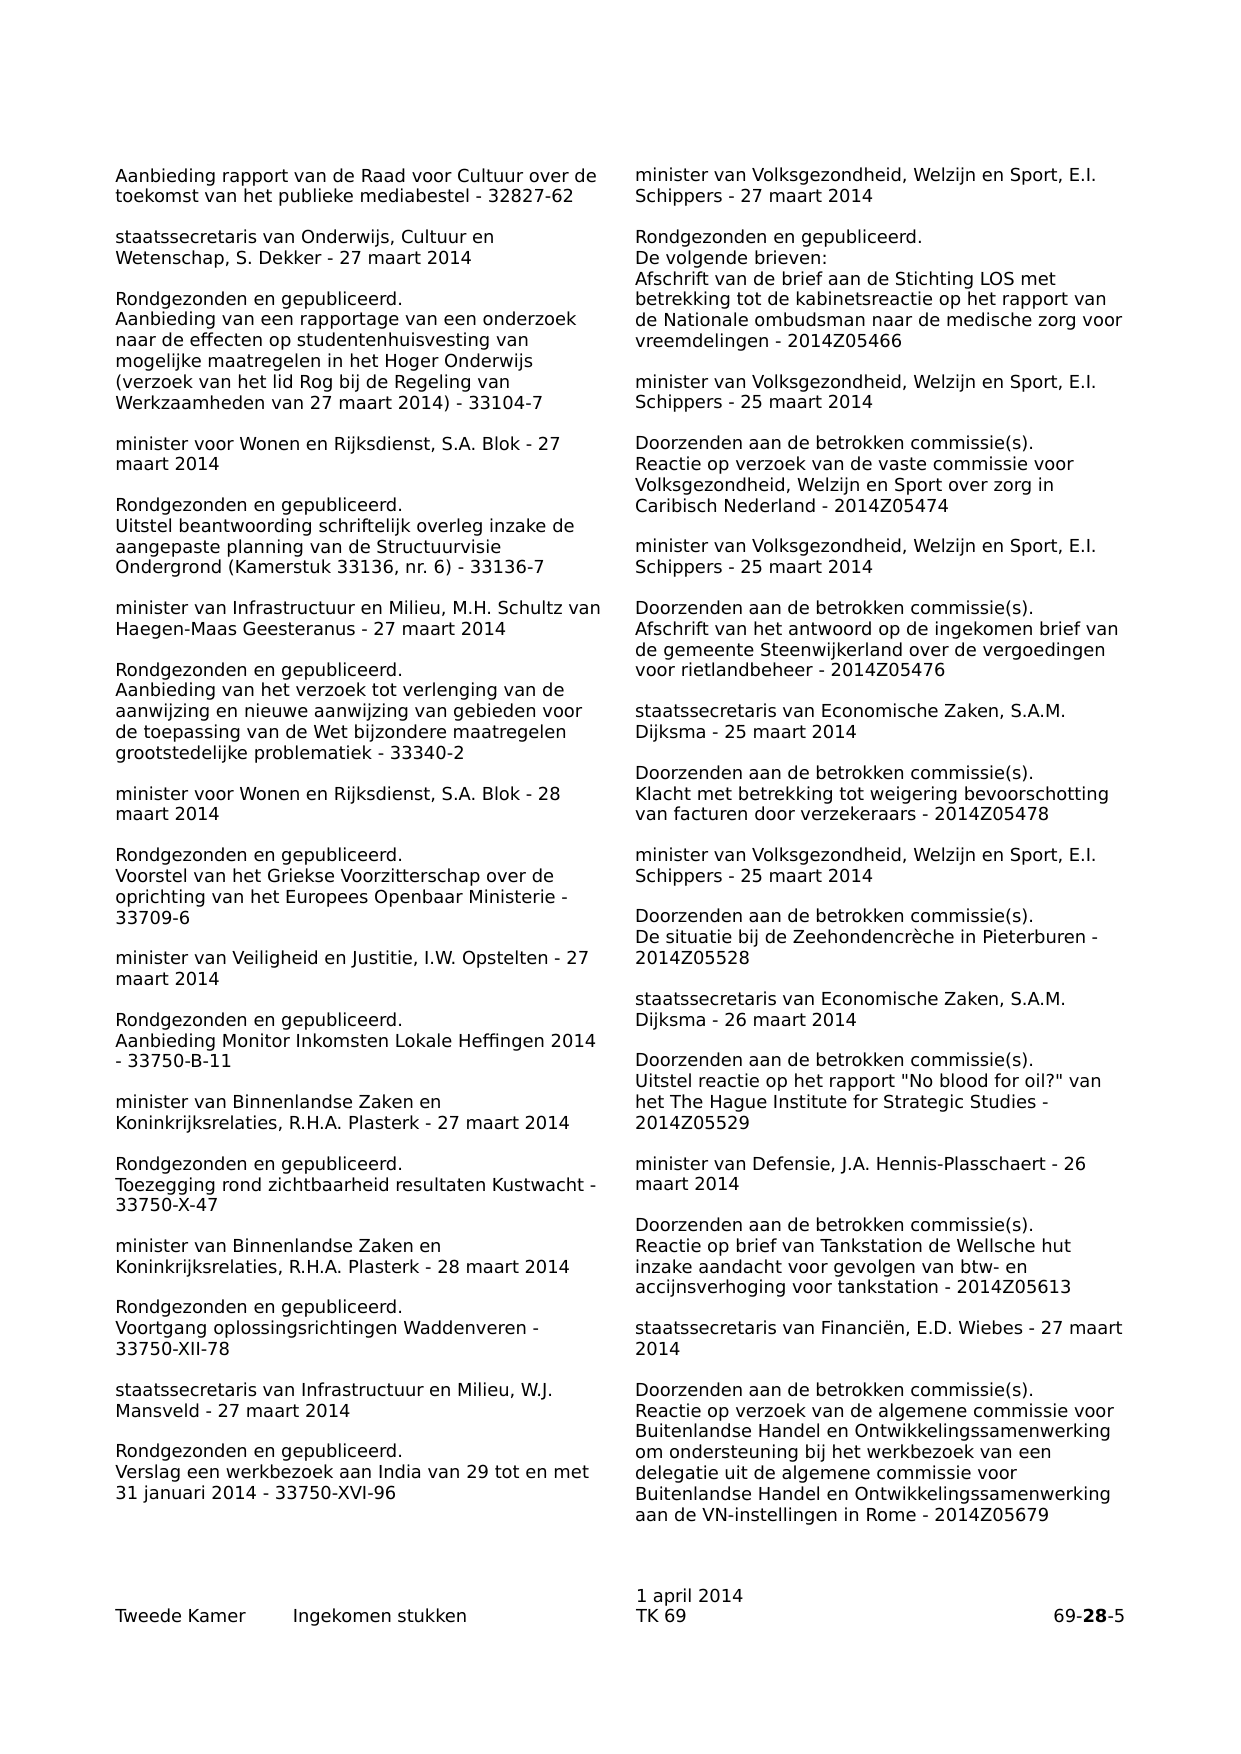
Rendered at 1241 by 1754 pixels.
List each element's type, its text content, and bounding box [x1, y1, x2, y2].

text Uitstel beantwoording schriftelijk overleg inzake de aangepaste planning van de Structuurvisie Ondergrond (Kamerstuk 33136, nr. 6) - 33136-7 [115, 516, 605, 578]
text minister voor Wonen en Rijksdienst, S.A. Blok - 27 maart 2014 [115, 433, 605, 475]
text Doorzenden aan de betrokken commissie(s). [635, 762, 1125, 783]
text minister van Binnenlandse Zaken en Koninkrijksrelaties, R.H.A. Plasterk - 28 maart 2014 [115, 1236, 605, 1277]
text Aanbieding rapport van de Raad voor Cultuur over de toekomst van het publieke mediabestel - 32827-62 [115, 165, 605, 207]
text Voorstel van het Griekse Voorzitterschap over de oprichting van het Europees Openbaar Ministerie - 33709-6 [115, 866, 605, 928]
text Afschrift van de brief aan de Stichting LOS met betrekking tot de kabinetsreactie op het rapport van de Nationale ombudsman naar de medische zorg voor vreemdelingen - 2014Z05466 [635, 268, 1125, 352]
text Rondgezonden en gepubliceerd. [115, 845, 605, 866]
text minister van Volksgezondheid, Welzijn en Sport, E.I. Schippers - 25 maart 2014 [635, 845, 1125, 886]
text Reactie op verzoek van de vaste commissie voor Volksgezondheid, Welzijn en Sport over zorg in Caribisch Nederland - 2014Z05474 [635, 454, 1125, 516]
text Afschrift van het antwoord op de ingekomen brief van de gemeente Steenwijkerland over de vergoedingen voor rietlandbeheer - 2014Z05476 [635, 618, 1125, 681]
text Reactie op brief van Tankstation de Wellsche hut inzake aandacht voor gevolgen van btw- en accijnsverhoging voor tankstation - 2014Z05613 [635, 1236, 1125, 1298]
text Voortgang oplossingsrichtingen Waddenveren - 33750-XII-78 [115, 1318, 605, 1360]
text Aanbieding Monitor Inkomsten Lokale Heffingen 2014 - 33750-B-11 [115, 1030, 605, 1072]
text minister van Volksgezondheid, Welzijn en Sport, E.I. Schippers - 27 maart 2014 [635, 165, 1125, 207]
text Doorzenden aan de betrokken commissie(s). [635, 598, 1125, 618]
text Toezegging rond zichtbaarheid resultaten Kustwacht - 33750-X-47 [115, 1174, 605, 1216]
text Doorzenden aan de betrokken commissie(s). [635, 906, 1125, 927]
text staatssecretaris van Financiën, E.D. Wiebes - 27 maart 2014 [635, 1318, 1125, 1359]
text staatssecretaris van Economische Zaken, S.A.M. Dijksma - 26 maart 2014 [635, 989, 1125, 1030]
text Rondgezonden en gepubliceerd. [115, 288, 605, 309]
text Doorzenden aan de betrokken commissie(s). [635, 1215, 1125, 1236]
text minister voor Wonen en Rijksdienst, S.A. Blok - 28 maart 2014 [115, 783, 605, 825]
text Rondgezonden en gepubliceerd. [115, 1010, 605, 1030]
text Doorzenden aan de betrokken commissie(s). [635, 1050, 1125, 1071]
text De situatie bij de Zeehondencrèche in Pieterburen - 2014Z05528 [635, 927, 1125, 969]
text minister van Binnenlandse Zaken en Koninkrijksrelaties, R.H.A. Plasterk - 27 maart 2014 [115, 1092, 605, 1133]
text Rondgezonden en gepubliceerd. [115, 659, 605, 680]
text Doorzenden aan de betrokken commissie(s). [635, 433, 1125, 454]
text Rondgezonden en gepubliceerd. [115, 495, 605, 516]
text minister van Veiligheid en Justitie, I.W. Opstelten - 27 maart 2014 [115, 948, 605, 990]
text staatssecretaris van Economische Zaken, S.A.M. Dijksma - 25 maart 2014 [635, 701, 1125, 742]
text Aanbieding van het verzoek tot verlenging van de aanwijzing en nieuwe aanwijzing van gebieden voor de toepassing van de Wet bijzondere maatregelen grootstedelijke problematiek - 33340-2 [115, 680, 605, 763]
text De volgende brieven: [635, 247, 1125, 268]
text Rondgezonden en gepubliceerd. [635, 227, 1125, 247]
text Doorzenden aan de betrokken commissie(s). [635, 1379, 1125, 1400]
text Rondgezonden en gepubliceerd. [115, 1297, 605, 1318]
text minister van Defensie, J.A. Hennis-Plasschaert - 26 maart 2014 [635, 1153, 1125, 1195]
text Aanbieding van een rapportage van een onderzoek naar de effecten op studentenhuisvesting van mogelijke maatregelen in het Hoger Onderwijs (verzoek van het lid Rog bij de Regeling van Werkzaamheden van 27 maart 2014) - 33104-7 [115, 309, 605, 413]
text staatssecretaris van Onderwijs, Cultuur en Wetenschap, S. Dekker - 27 maart 2014 [115, 227, 605, 268]
text minister van Infrastructuur en Milieu, M.H. Schultz van Haegen-Maas Geesteranus - 27 maart 2014 [115, 598, 605, 639]
text Reactie op verzoek van de algemene commissie voor Buitenlandse Handel en Ontwikkelingssamenwerking om ondersteuning bij het werkbezoek van een delegatie uit de algemene commissie voor Buitenlandse Handel en Ontwikkelingssamenwerking aan de VN-instellingen in Rome - 2014Z05679 [635, 1400, 1125, 1525]
text Rondgezonden en gepubliceerd. [115, 1153, 605, 1174]
text staatssecretaris van Infrastructuur en Milieu, W.J. Mansveld - 27 maart 2014 [115, 1380, 605, 1421]
text Klacht met betrekking tot weigering bevoorschotting van facturen door verzekeraars - 2014Z05478 [635, 783, 1125, 825]
text Verslag een werkbezoek aan India van 29 tot en met 31 januari 2014 - 33750-XVI-96 [115, 1462, 605, 1504]
text Uitstel reactie op het rapport "No blood for oil?" van het The Hague Institute for Strategic Studies - 2014Z05529 [635, 1071, 1125, 1133]
text Rondgezonden en gepubliceerd. [115, 1441, 605, 1462]
text minister van Volksgezondheid, Welzijn en Sport, E.I. Schippers - 25 maart 2014 [635, 372, 1125, 413]
text minister van Volksgezondheid, Welzijn en Sport, E.I. Schippers - 25 maart 2014 [635, 536, 1125, 578]
